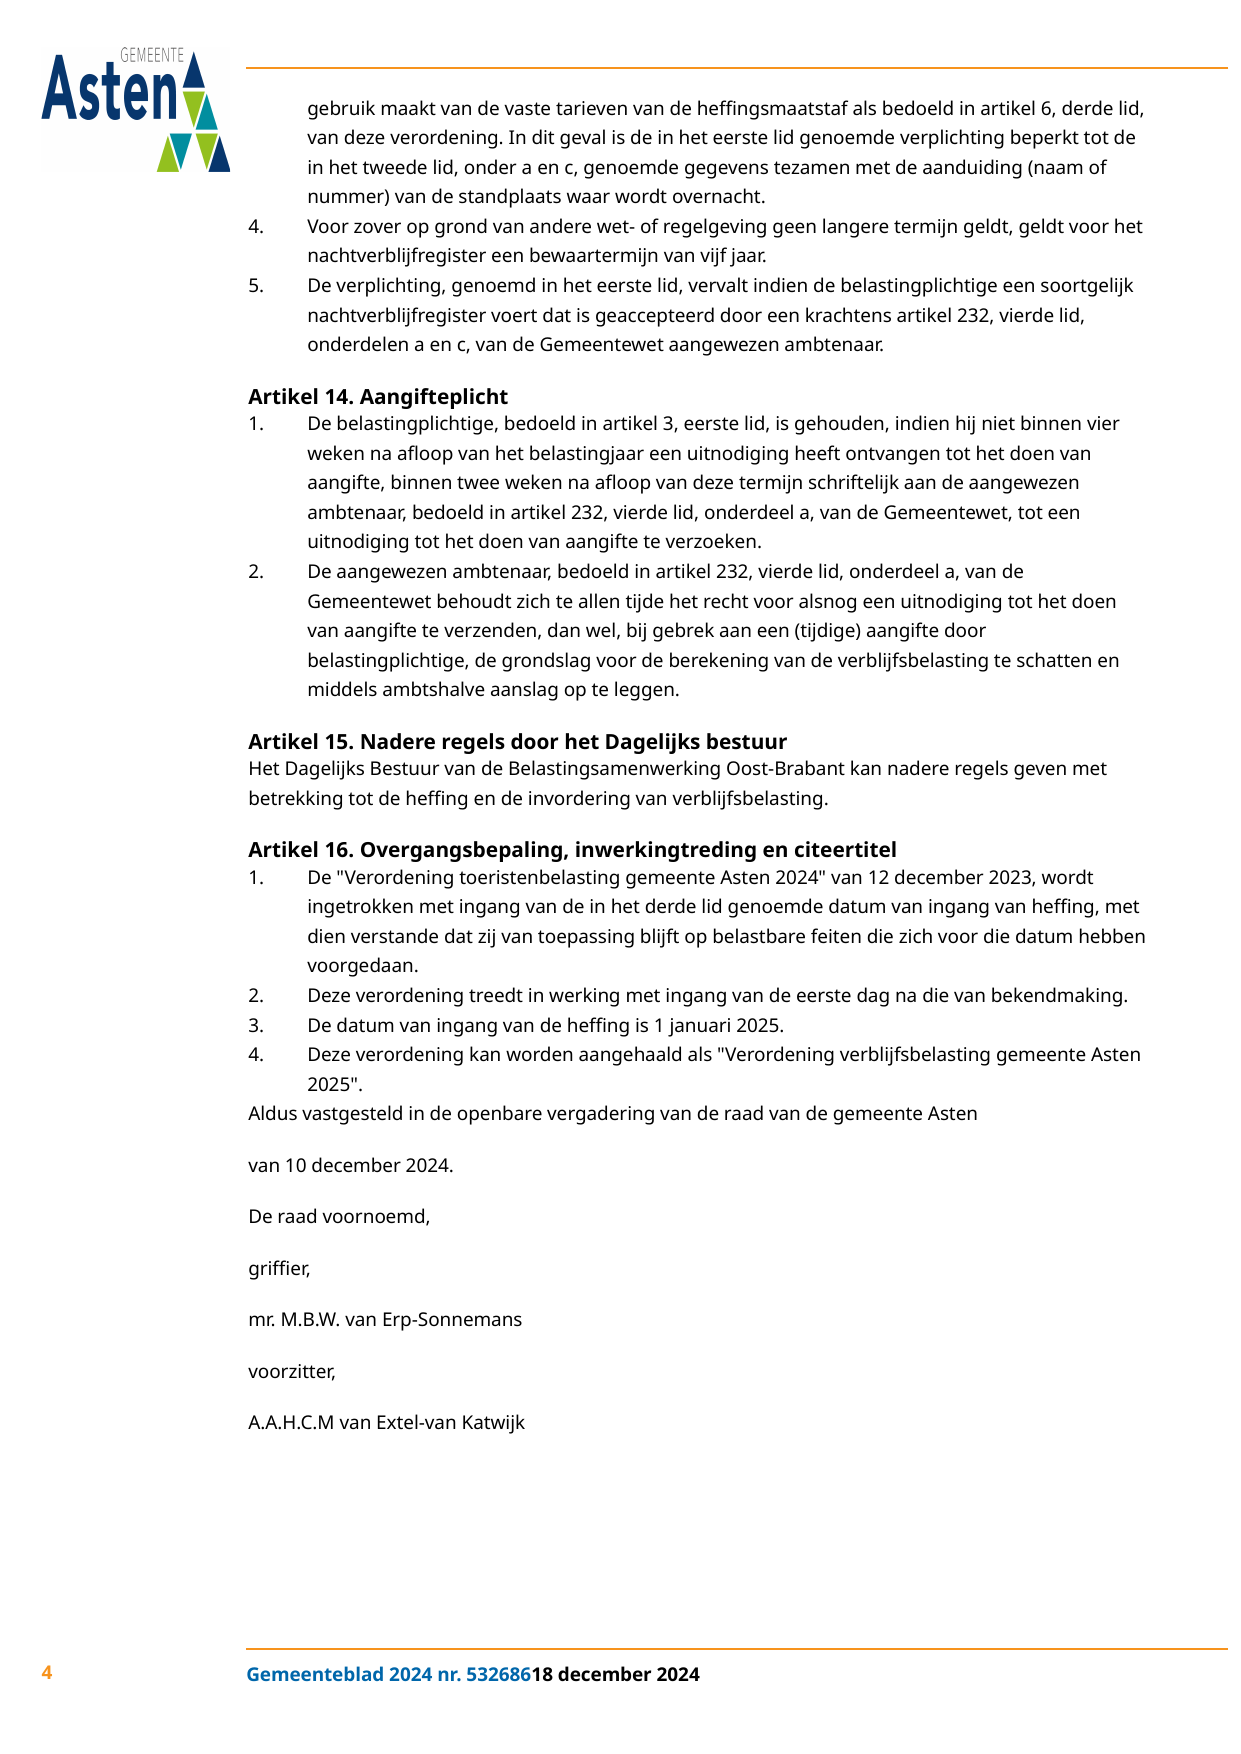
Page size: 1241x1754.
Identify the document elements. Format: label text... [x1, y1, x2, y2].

list gebruik maakt van de vaste tarieven van de heffingsmaatstaf als bedoeld in artikel 6, derde lid, van deze verordening. In dit geval is de in het eerste lid genoemde verplichting beperkt tot de in het tweede lid, onder a en c, genoemde gegevens tezamen met de aanduiding (naam of nummer) van de standplaats waar wordt overnacht. [248, 95, 1152, 209]
text mr. M.B.W. van Erp-Sonnemans [248, 1306, 1152, 1332]
list De verplichting, genoemd in het eerste lid, vervalt indien de belastingplichtige een soortgelijk nachtverblijfregister voert dat is geaccepteerd door een krachtens artikel 232, vierde lid, onderdelen a en c, van de Gemeentewet aangewezen ambtenaar. [248, 272, 1152, 357]
text van 10 december 2024. [248, 1152, 1152, 1178]
text griffier, [248, 1255, 1152, 1281]
text voorzitter, [248, 1358, 1152, 1383]
text A.A.H.C.M van Extel-van Katwijk [248, 1409, 1152, 1435]
list De datum van ingang van de heffing is 1 januari 2025. [248, 1012, 1152, 1037]
list Voor zover op grond van andere wet- of regelgeving geen langere termijn geldt, geldt voor het nachtverblijfregister een bewaartermijn van vijf jaar. [248, 213, 1152, 268]
list Deze verordening treedt in werking met ingang van de eerste dag na die van bekendmaking. [248, 982, 1152, 1008]
text Het Dagelijks Bestuur van de Belastingsamenwerking Oost-Brabant kan nadere regels geven met betrekking tot de heffing en de invordering van verblijfsbelasting. [248, 755, 1152, 811]
text Artikel 15. Nadere regels door het Dagelijks bestuur [248, 727, 1152, 755]
picture [41, 47, 231, 172]
text Artikel 14. Aangifteplicht [248, 382, 1152, 410]
list De belastingplichtige, bedoeld in artikel 3, eerste lid, is gehouden, indien hij niet binnen vier weken na afloop van het belastingjaar een uitnodiging heeft ontvangen tot het doen van aangifte, binnen twee weken na afloop van deze termijn schriftelijk aan de aangewezen ambtenaar, bedoeld in artikel 232, vierde lid, onderdeel a, van de Gemeentewet, tot een uitnodiging tot het doen van aangifte te verzoeken. [248, 410, 1152, 554]
list De aangewezen ambtenaar, bedoeld in artikel 232, vierde lid, onderdeel a, van de Gemeentewet behoudt zich te allen tijde het recht voor alsnog een uitnodiging tot het doen van aangifte te verzenden, dan wel, bij gebrek aan een (tijdige) aangifte door belastingplichtige, de grondslag voor de berekening van de verblijfsbelasting te schatten en middels ambtshalve aanslag op te leggen. [248, 558, 1152, 702]
list Deze verordening kan worden aangehaald als "Verordening verblijfsbelasting gemeente Asten 2025". [248, 1041, 1152, 1097]
text De raad voornoemd, [248, 1203, 1152, 1229]
list De "Verordening toeristenbelasting gemeente Asten 2024" van 12 december 2023, wordt ingetrokken met ingang van de in het derde lid genoemde datum van ingang van heffing, met dien verstande dat zij van toepassing blijft op belastbare feiten die zich voor die datum hebben voorgedaan. [248, 864, 1152, 978]
text Artikel 16. Overgangsbepaling, inwerkingtreding en citeertitel [248, 835, 1152, 864]
text Aldus vastgesteld in de openbare vergadering van de raad van de gemeente Asten [248, 1101, 1152, 1126]
